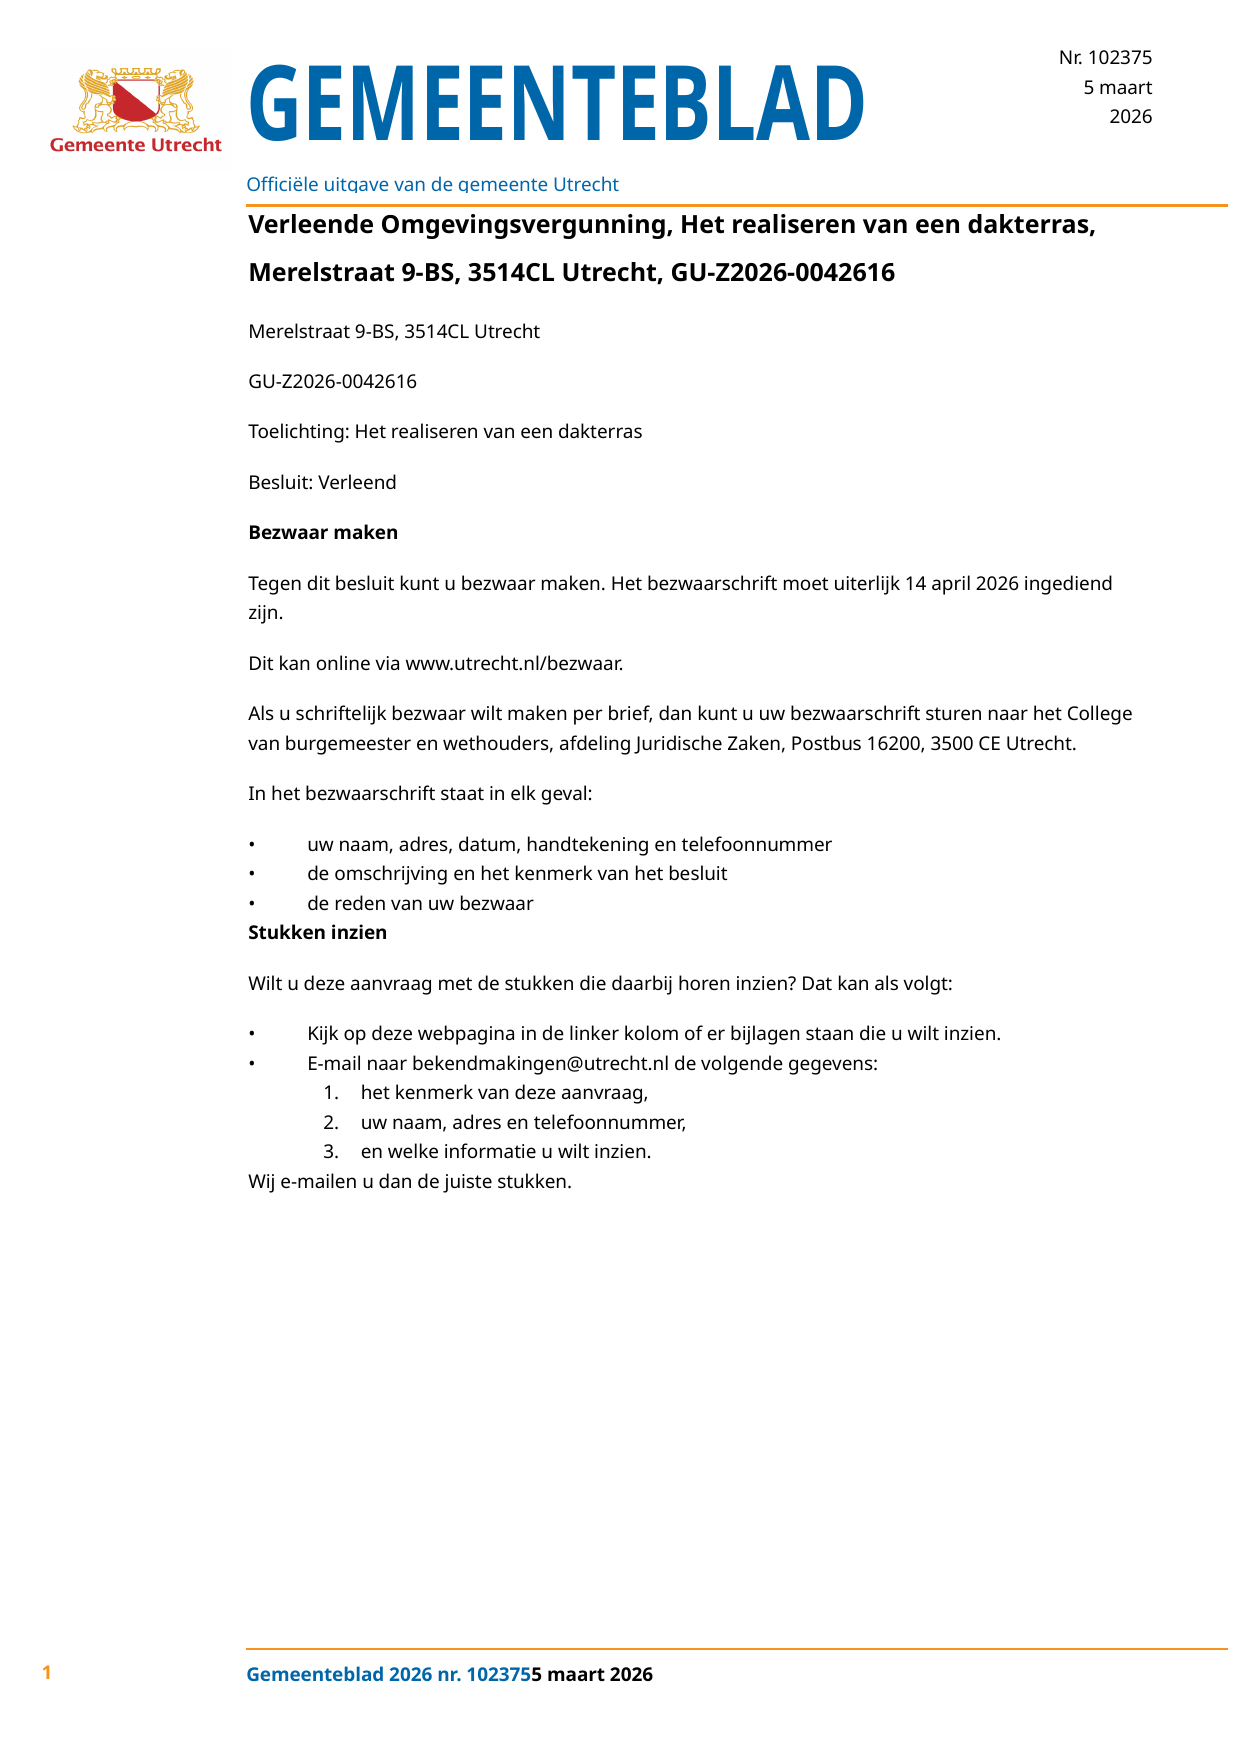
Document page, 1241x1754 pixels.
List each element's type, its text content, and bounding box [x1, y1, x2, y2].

list Kijk op deze webpagina in de linker kolom of er bijlagen staan die u wilt inzien. [248, 1020, 1152, 1046]
text Merelstraat 9-BS, 3514CL Utrecht [248, 318, 1152, 344]
text Toelichting: Het realiseren van een dakterras [248, 419, 1152, 444]
picture [41, 47, 231, 172]
text In het bezwaarschrift staat in elk geval: [248, 780, 1152, 806]
text GU-Z2026-0042616 [248, 368, 1152, 394]
text Stukken inzien [248, 919, 1152, 945]
text Besluit: Verleend [248, 469, 1152, 495]
text Verleende Omgevingsvergunning, Het realiseren van een dakterras, Merelstraat 9-BS, 3514CL Utrecht, GU-Z2026-0042616 [248, 207, 1152, 288]
text Wij e-mailen u dan de juiste stukken. [248, 1168, 1152, 1194]
text Wilt u deze aanvraag met de stukken die daarbij horen inzien? Dat kan als volgt: [248, 970, 1152, 996]
text Dit kan online via www.utrecht.nl/bezwaar. [248, 650, 1152, 676]
list het kenmerk van deze aanvraag, [323, 1079, 1152, 1105]
text Bezwaar maken [248, 519, 1152, 545]
list uw naam, adres en telefoonnummer, [323, 1109, 1152, 1135]
list E-mail naar bekendmakingen@utrecht.nl de volgende gegevens: [248, 1050, 1152, 1076]
list uw naam, adres, datum, handtekening en telefoonnummer [248, 831, 1152, 857]
list de omschrijving en het kenmerk van het besluit [248, 860, 1152, 886]
list de reden van uw bezwaar [248, 890, 1152, 916]
list en welke informatie u wilt inzien. [323, 1139, 1152, 1164]
text Als u schriftelijk bezwaar wilt maken per brief, dan kunt u uw bezwaarschrift sturen naar het College van burgemeester en wethouders, afdeling Juridische Zaken, Postbus 16200, 3500 CE Utrecht. [248, 700, 1152, 756]
text Tegen dit besluit kunt u bezwaar maken. Het bezwaarschrift moet uiterlijk 14 april 2026 ingediend zijn. [248, 570, 1152, 625]
